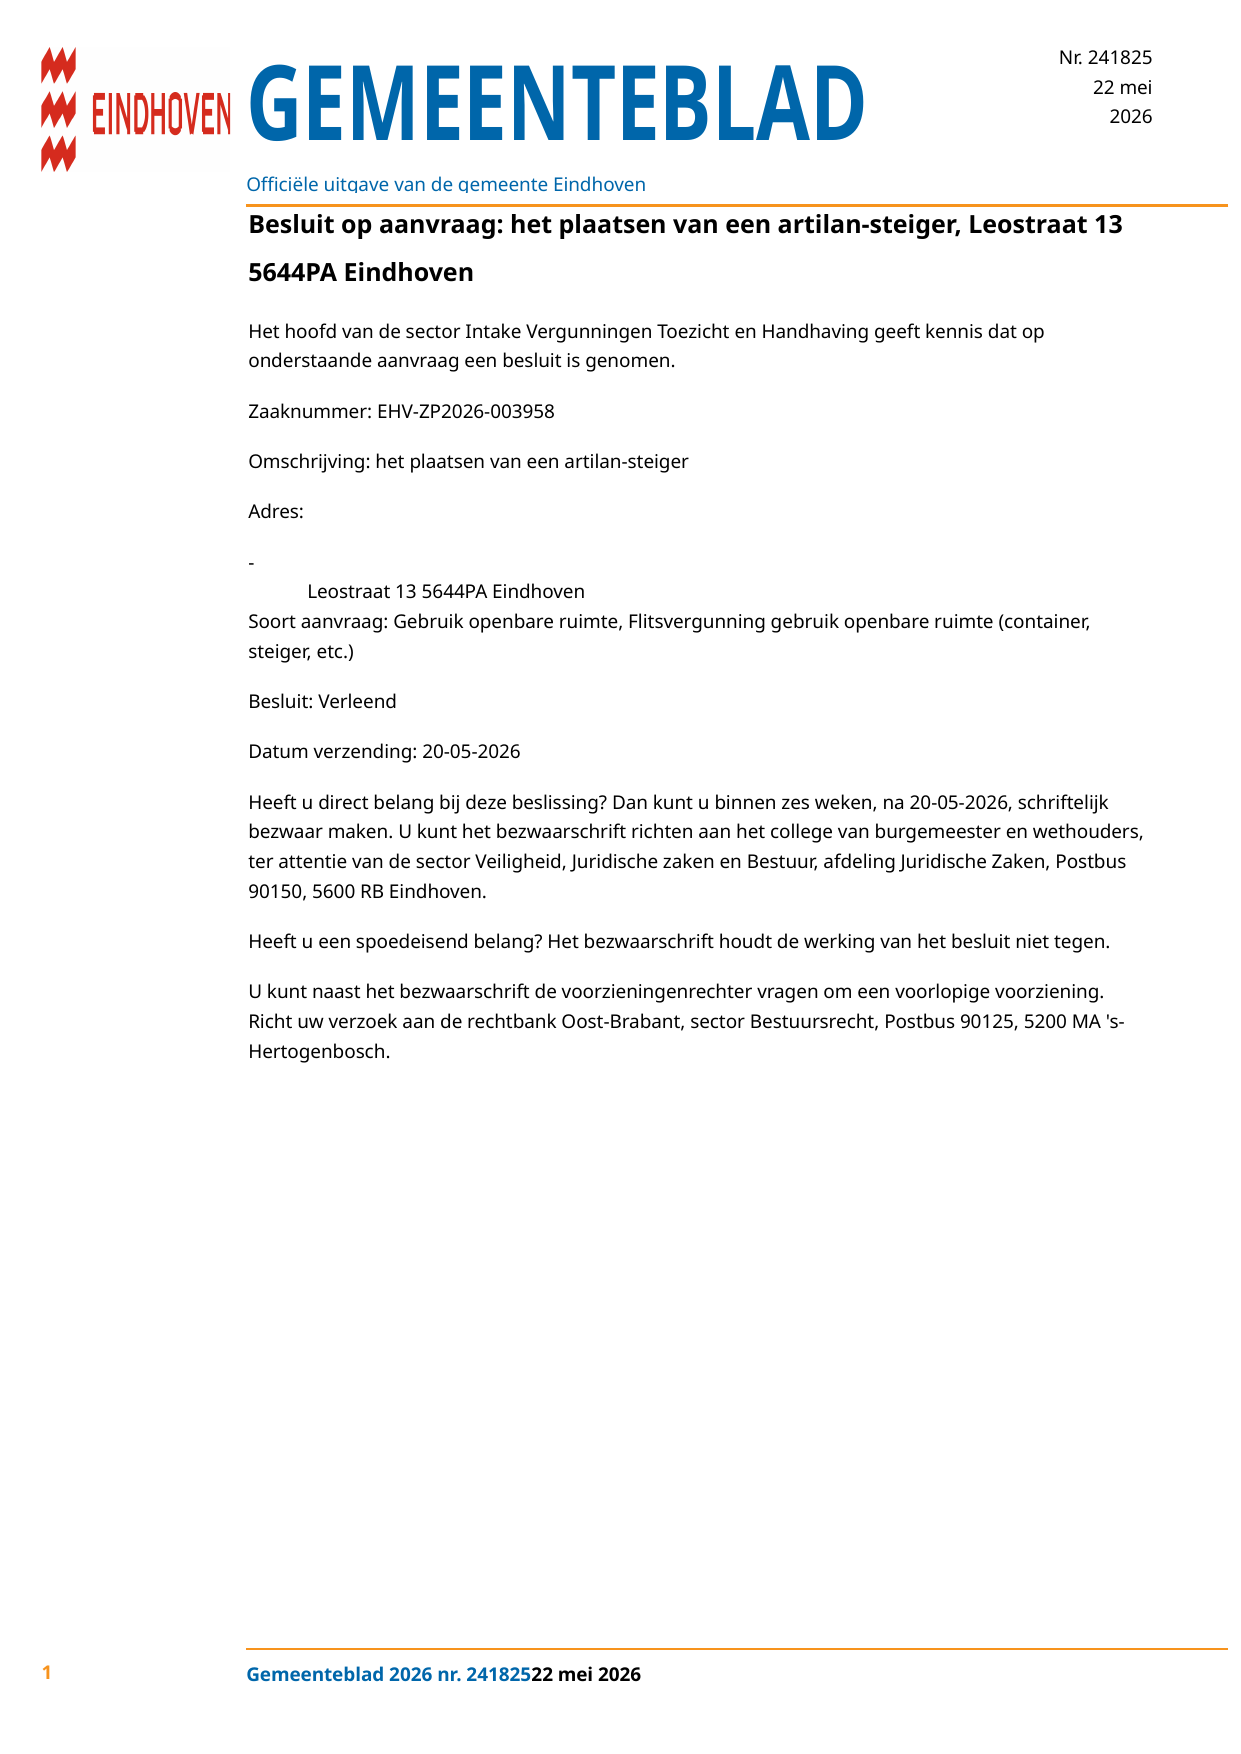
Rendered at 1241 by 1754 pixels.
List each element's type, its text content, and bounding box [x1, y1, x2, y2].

text Heeft u direct belang bij deze beslissing? Dan kunt u binnen zes weken, na 20-05-2026, schriftelijk bezwaar maken. U kunt het bezwaarschrift richten aan het college van burgemeester en wethouders, ter attentie van de sector Veiligheid, Juridische zaken en Bestuur, afdeling Juridische Zaken, Postbus 90150, 5600 RB Eindhoven. [248, 789, 1152, 904]
text Soort aanvraag: Gebruik openbare ruimte, Flitsvergunning gebruik openbare ruimte (container, steiger, etc.) [248, 608, 1152, 664]
text Besluit: Verleend [248, 688, 1152, 714]
text Heeft u een spoedeisend belang? Het bezwaarschrift houdt de werking van het besluit niet tegen. [248, 928, 1152, 954]
text Adres: [248, 499, 1152, 524]
text U kunt naast het bezwaarschrift de voorzieningenrechter vragen om een voorlopige voorziening. Richt uw verzoek aan de rechtbank Oost-Brabant, sector Bestuursrecht, Postbus 90125, 5200 MA 's-Hertogenbosch. [248, 979, 1152, 1064]
text Besluit op aanvraag: het plaatsen van een artilan-steiger, Leostraat 13 5644PA Eindhoven [248, 207, 1152, 288]
text Zaaknummer: EHV-ZP2026-003958 [248, 398, 1152, 424]
text Omschrijving: het plaatsen van een artilan-steiger [248, 448, 1152, 474]
text Het hoofd van de sector Intake Vergunningen Toezicht en Handhaving geeft kennis dat op onderstaande aanvraag een besluit is genomen. [248, 318, 1152, 373]
picture [41, 47, 231, 172]
text Datum verzending: 20-05-2026 [248, 739, 1152, 764]
list Leostraat 13 5644PA Eindhoven [248, 579, 1152, 604]
